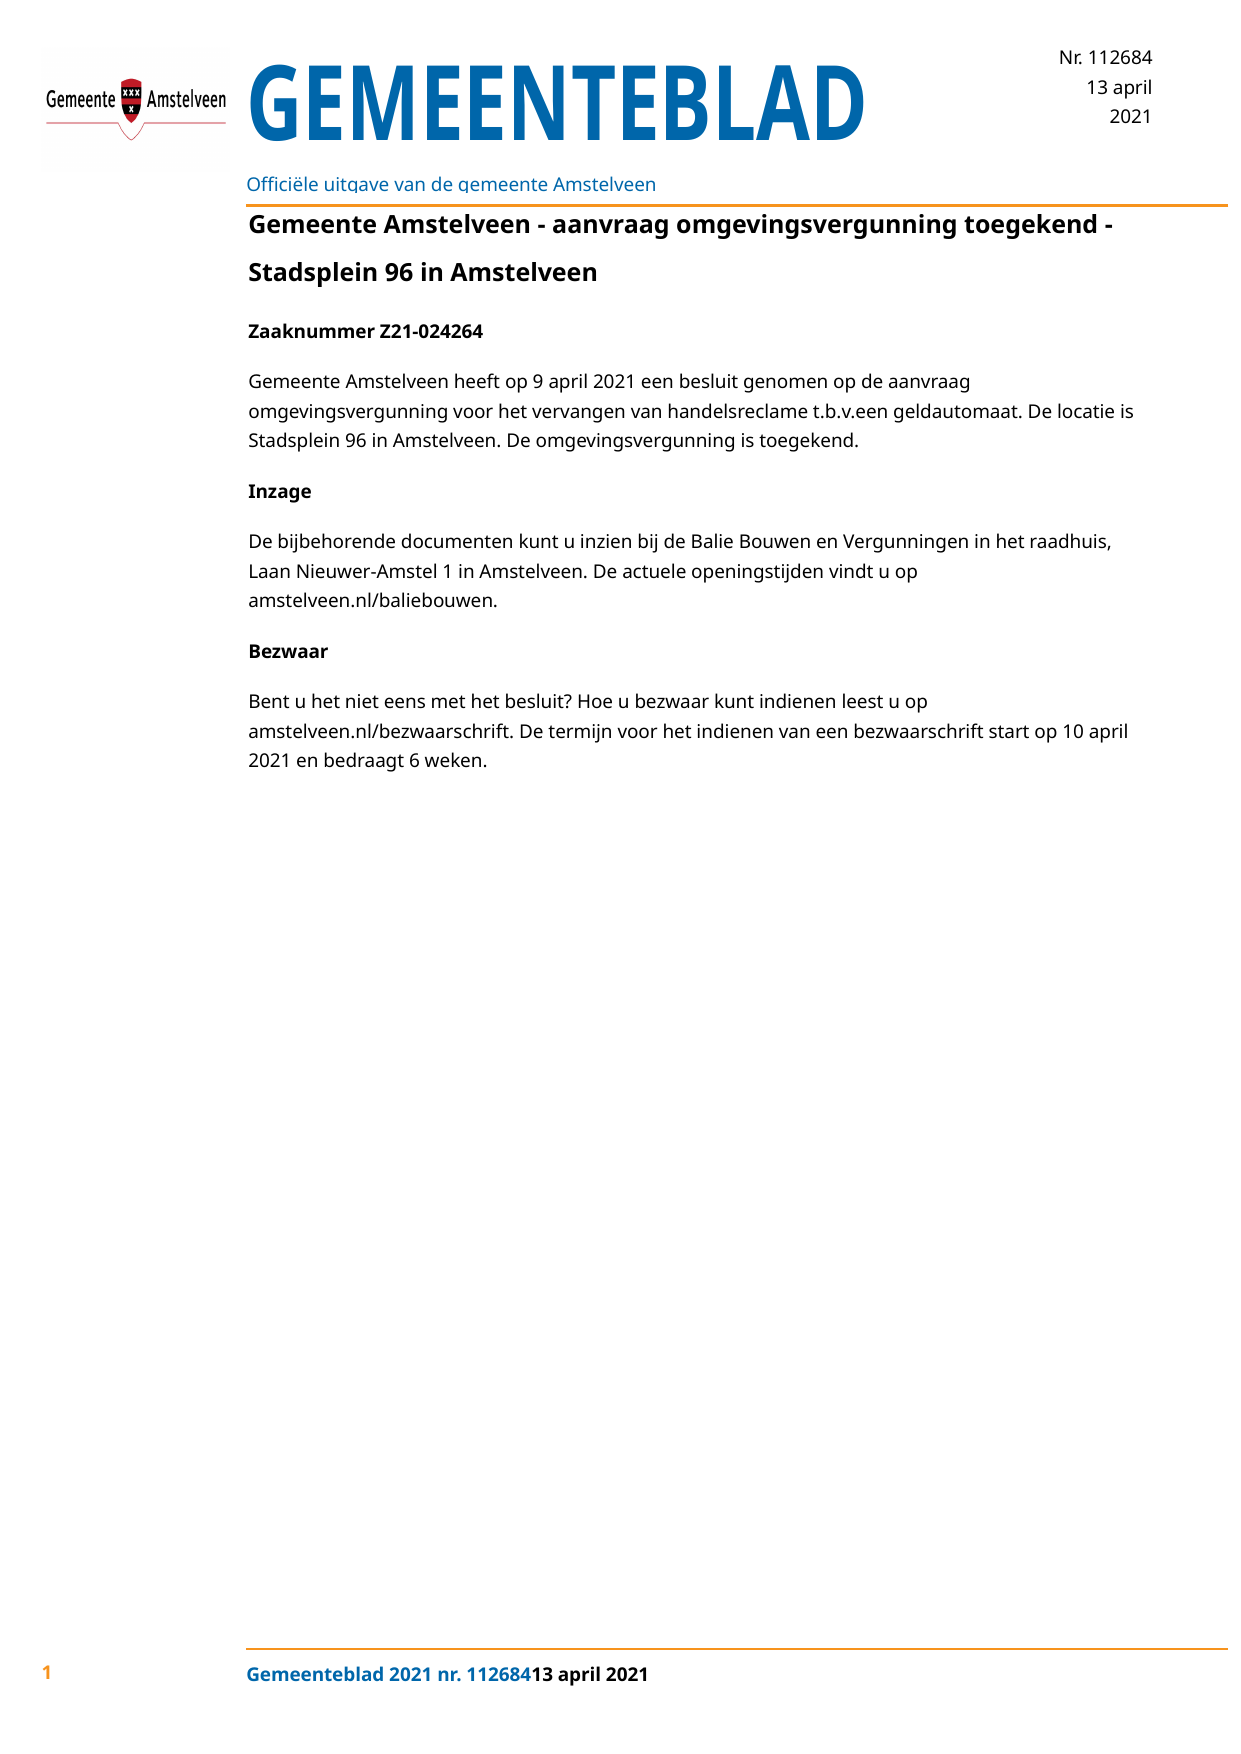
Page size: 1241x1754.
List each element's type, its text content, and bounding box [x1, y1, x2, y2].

text Gemeente Amstelveen - aanvraag omgevingsvergunning toegekend - Stadsplein 96 in Amstelveen [248, 207, 1152, 288]
text Bent u het niet eens met het besluit? Hoe u bezwaar kunt indienen leest u op amstelveen.nl/bezwaarschrift. De termijn voor het indienen van een bezwaarschrift start op 10 april 2021 en bedraagt 6 weken. [248, 688, 1152, 773]
text Inzage [248, 478, 1152, 504]
text Bezwaar [248, 638, 1152, 664]
picture [41, 47, 231, 172]
text Gemeente Amstelveen heeft op 9 april 2021 een besluit genomen op de aanvraag omgevingsvergunning voor het vervangen van handelsreclame t.b.v.een geldautomaat. De locatie is Stadsplein 96 in Amstelveen. De omgevingsvergunning is toegekend. [248, 368, 1152, 453]
text De bijbehorende documenten kunt u inzien bij de Balie Bouwen en Vergunningen in het raadhuis, Laan Nieuwer-Amstel 1 in Amstelveen. De actuele openingstijden vindt u op amstelveen.nl/baliebouwen. [248, 528, 1152, 613]
text Zaaknummer Z21-024264 [248, 318, 1152, 344]
